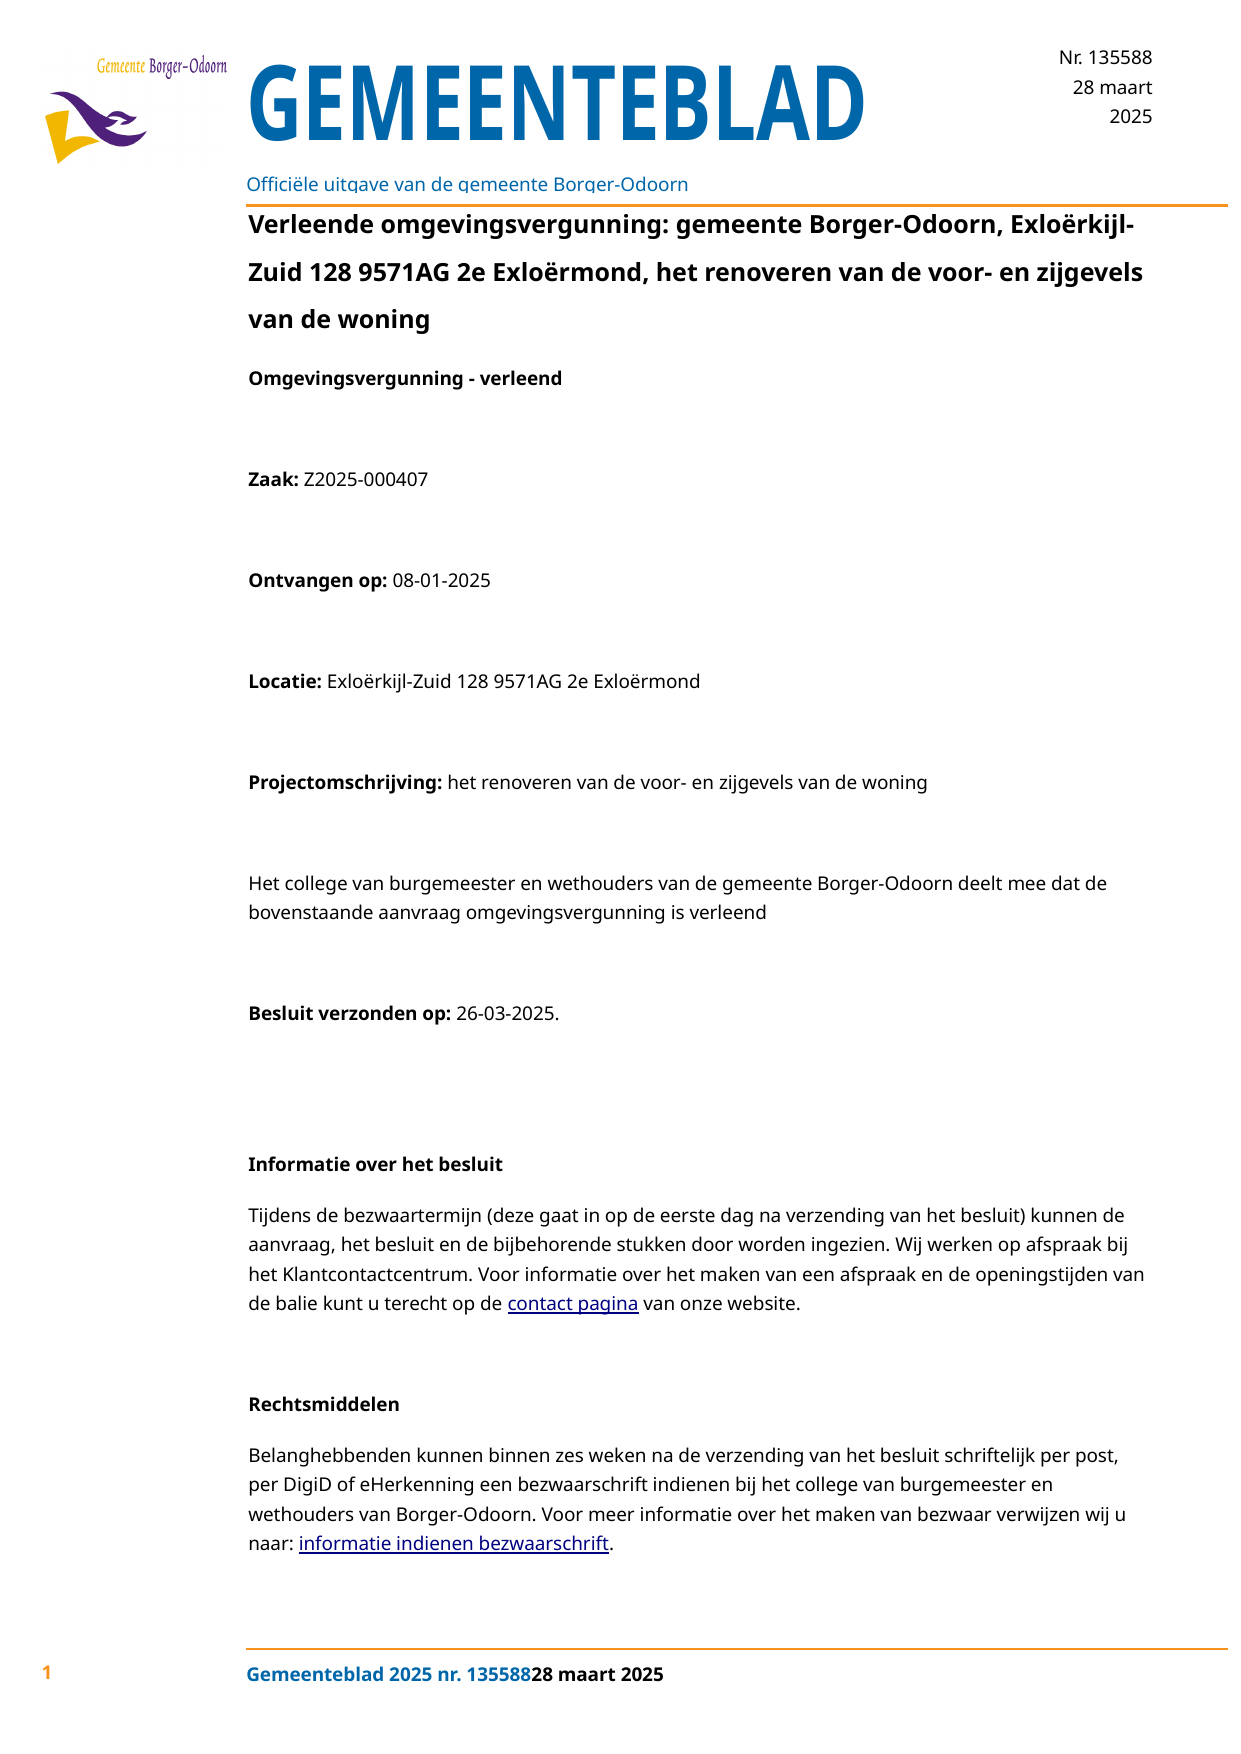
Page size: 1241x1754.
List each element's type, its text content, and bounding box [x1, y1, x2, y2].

text Besluit verzonden op: 26-03-2025. [248, 1000, 1152, 1026]
text Informatie over het besluit [248, 1151, 1152, 1177]
text Het college van burgemeester en wethouders van de gemeente Borger-Odoorn deelt mee dat de bovenstaande aanvraag omgevingsvergunning is verleend [248, 870, 1152, 925]
text Omgevingsvergunning - verleend [248, 366, 1152, 391]
text Tijdens de bezwaartermijn (deze gaat in op de eerste dag na verzending van het besluit) kunnen de aanvraag, het besluit en de bijbehorende stukken door worden ingezien. Wij werken op afspraak bij het Klantcontactcentrum. Voor informatie over het maken van een afspraak en de openingstijden van de balie kunt u terecht op de contact pagina van onze website. [248, 1202, 1152, 1316]
picture [41, 47, 231, 172]
text Verleende omgevingsvergunning: gemeente Borger-Odoorn, Exloërkijl-Zuid 128 9571AG 2e Exloërmond, het renoveren van de voor- en zijgevels van de woning [248, 207, 1152, 336]
text Rechtsmiddelen [248, 1391, 1152, 1417]
text Ontvangen op: 08-01-2025 [248, 567, 1152, 593]
text Projectomschrijving: het renoveren van de voor- en zijgevels van de woning [248, 769, 1152, 794]
text Zaak: Z2025-000407 [248, 466, 1152, 492]
text Locatie: Exloërkijl-Zuid 128 9571AG 2e Exloërmond [248, 668, 1152, 694]
text Belanghebbenden kunnen binnen zes weken na de verzending van het besluit schriftelijk per post, per DigiD of eHerkenning een bezwaarschrift indienen bij het college van burgemeester en wethouders van Borger-Odoorn. Voor meer informatie over het maken van bezwaar verwijzen wij u naar: informatie indienen bezwaarschrift. [248, 1442, 1152, 1556]
